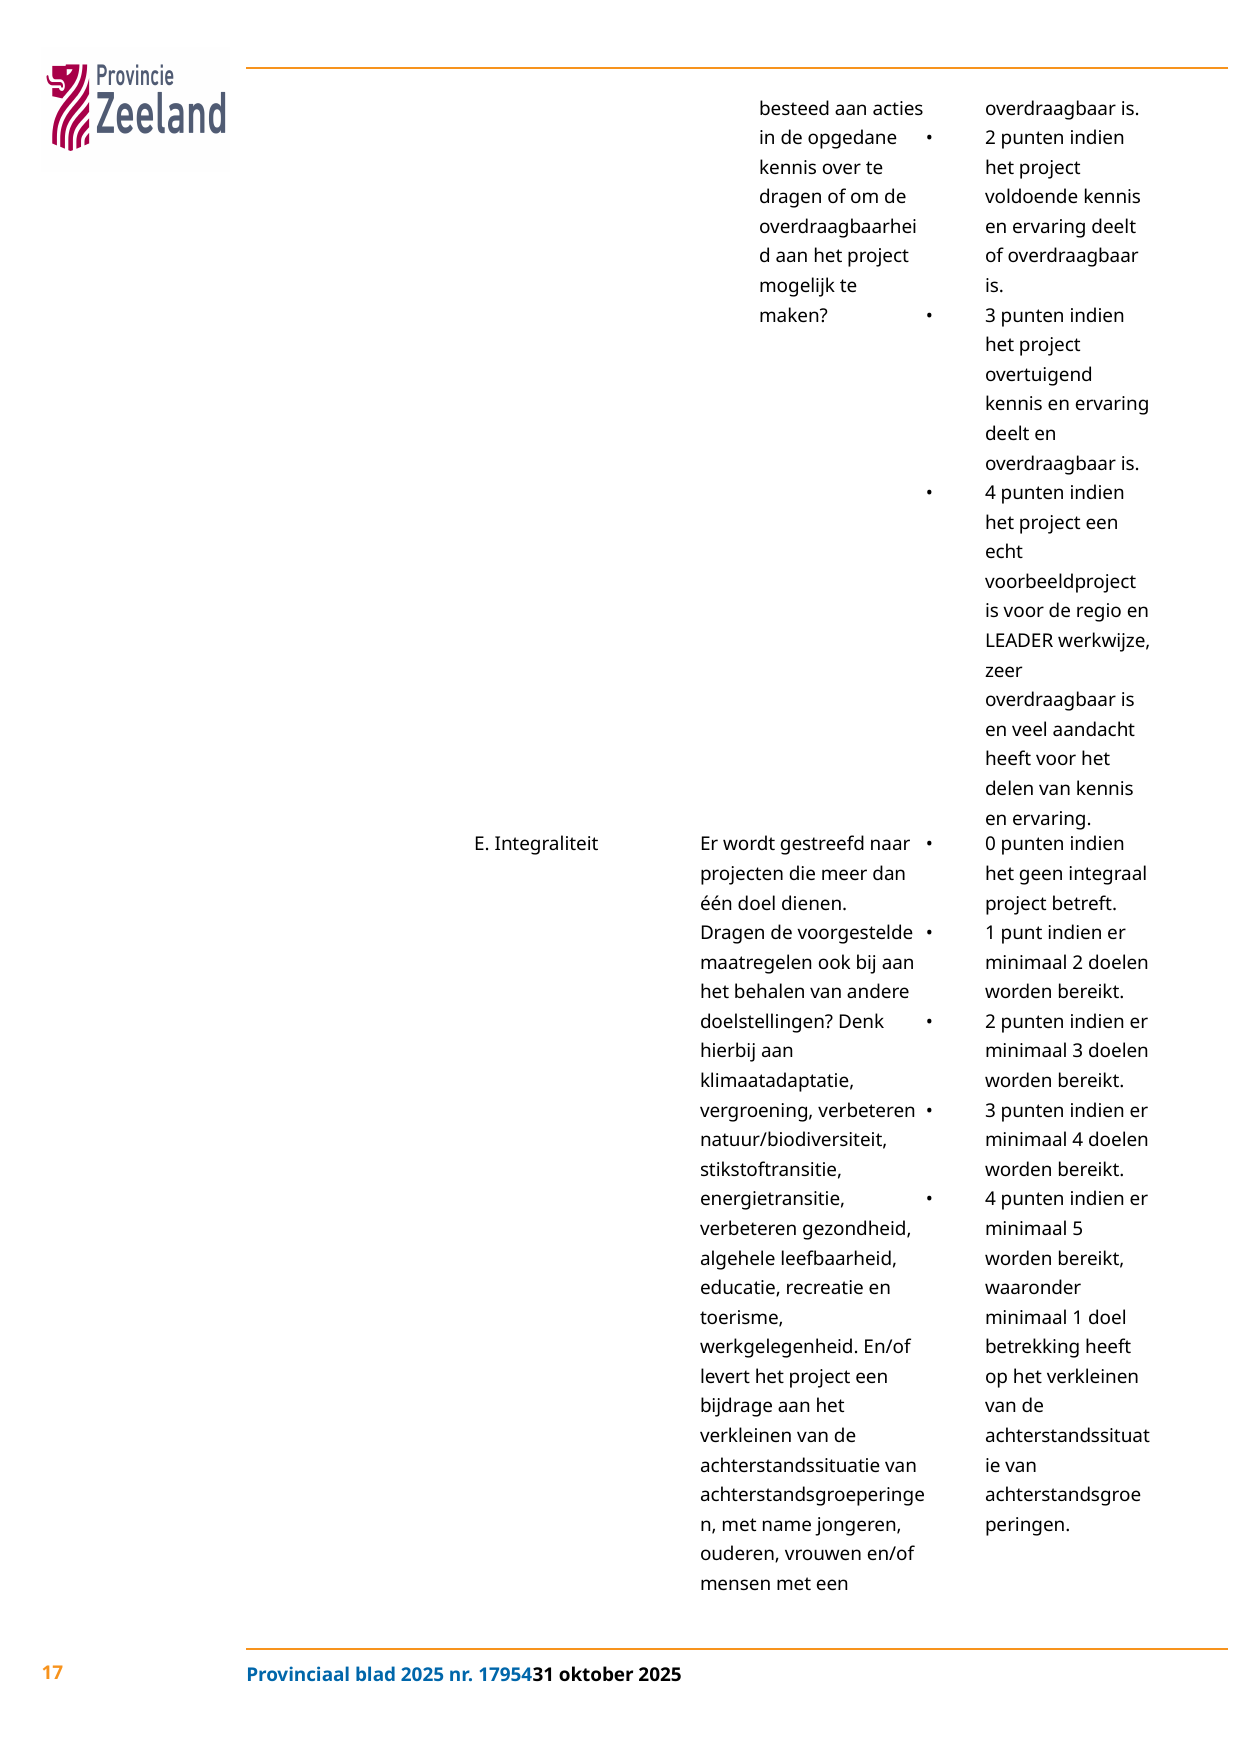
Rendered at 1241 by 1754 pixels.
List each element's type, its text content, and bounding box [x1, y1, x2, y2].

table_cell overdraagbaar is. 2 punten indien het project voldoende kennis en ervaring deelt of overdraagbaar is. 3 punten indien het project overtuigend kennis en ervaring deelt en overdraagbaar is. 4 punten indien het project een echt voorbeeldproject is voor de regio en LEADER werkwijze, zeer overdraagbaar is en veel aandacht heeft voor het delen van kennis en ervaring. [926, 95, 1152, 831]
picture [41, 47, 231, 172]
table_cell [248, 95, 474, 1596]
table_cell besteed aan acties in de opgedane kennis over te dragen of om de overdraagbaarheid aan het project mogelijk te maken? [700, 95, 926, 831]
table_cell [474, 95, 700, 831]
table_cell Er wordt gestreefd naar projecten die meer dan één doel dienen. Dragen de voorgestelde maatregelen ook bij aan het behalen van andere doelstellingen? Denk hierbij aan klimaatadaptatie, vergroening, verbeteren natuur/biodiversiteit, stikstoftransitie, energietransitie, verbeteren gezondheid, algehele leefbaarheid, educatie, recreatie en toerisme, werkgelegenheid. En/of levert het project een bijdrage aan het verkleinen van de achterstandssituatie van achterstandsgroeperingen, met name jongeren, ouderen, vrouwen en/of mensen met een [700, 831, 926, 1596]
table_cell 0 punten indien het geen integraal project betreft. 1 punt indien er minimaal 2 doelen worden bereikt. 2 punten indien er minimaal 3 doelen worden bereikt. 3 punten indien er minimaal 4 doelen worden bereikt. 4 punten indien er minimaal 5 worden bereikt, waaronder minimaal 1 doel betrekking heeft op het verkleinen van de achterstandssituatie van achterstandsgroeperingen. [926, 831, 1152, 1596]
table_cell E. Integraliteit [474, 831, 700, 1596]
